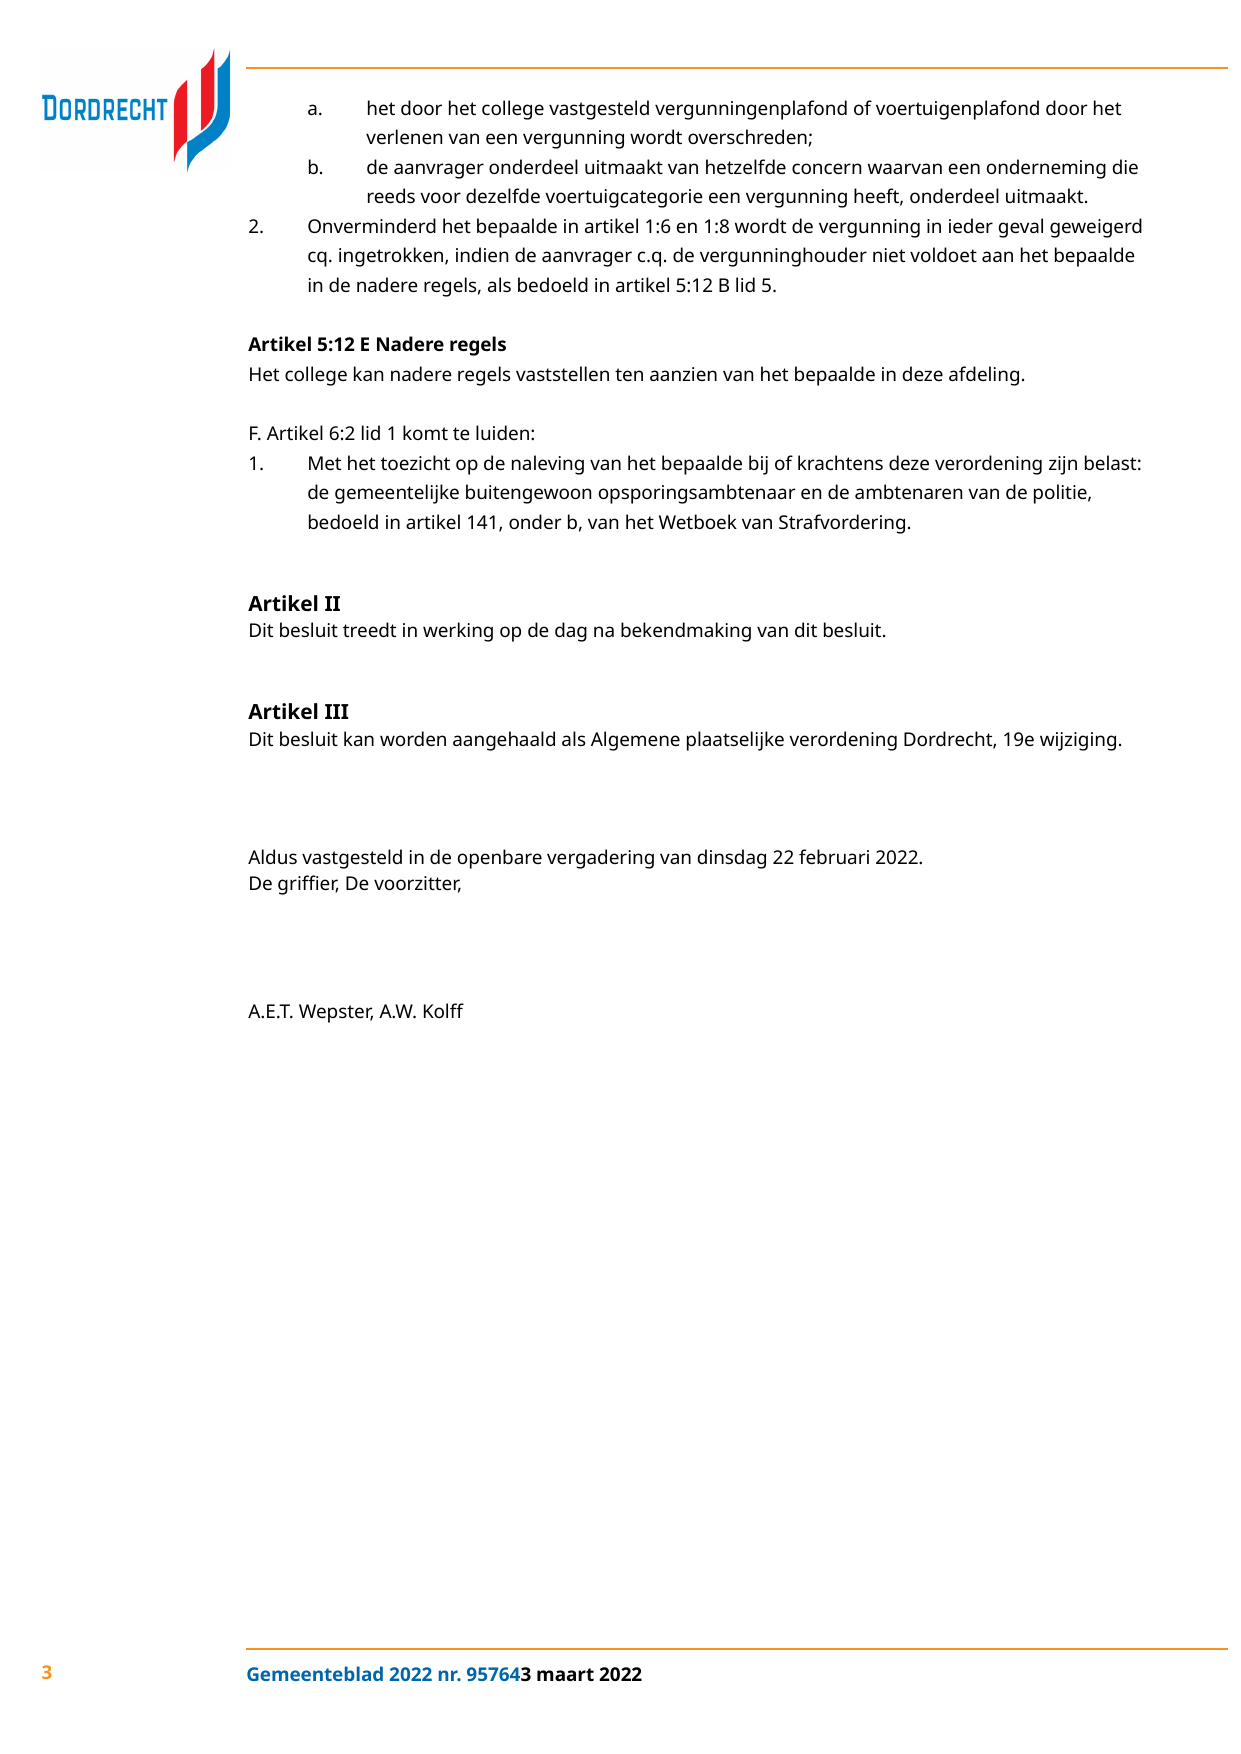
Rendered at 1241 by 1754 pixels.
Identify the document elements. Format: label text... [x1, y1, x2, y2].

text A.E.T. Wepster, A.W. Kolff [248, 998, 1152, 1024]
picture [41, 47, 231, 172]
text Artikel III [248, 697, 1152, 726]
text Aldus vastgesteld in de openbare vergadering van dinsdag 22 februari 2022. [248, 844, 1152, 870]
text Het college kan nadere regels vaststellen ten aanzien van het bepaalde in deze afdeling. [248, 361, 1152, 387]
text Artikel 5:12 E Nadere regels [248, 331, 1152, 357]
list de aanvrager onderdeel uitmaakt van hetzelfde concern waarvan een onderneming die reeds voor dezelfde voertuigcategorie een vergunning heeft, onderdeel uitmaakt. [307, 154, 1152, 209]
text F. Artikel 6:2 lid 1 komt te luiden: [248, 420, 1152, 446]
list Onverminderd het bepaalde in artikel 1:6 en 1:8 wordt de vergunning in ieder geval geweigerd cq. ingetrokken, indien de aanvrager c.q. de vergunninghouder niet voldoet aan het bepaalde in de nadere regels, als bedoeld in artikel 5:12 B lid 5. [248, 213, 1152, 298]
list Met het toezicht op de naleving van het bepaalde bij of krachtens deze verordening zijn belast: de gemeentelijke buitengewoon opsporingsambtenaar en de ambtenaren van de politie, bedoeld in artikel 141, onder b, van het Wetboek van Strafvordering. [248, 450, 1152, 535]
text Artikel II [248, 589, 1152, 617]
list het door het college vastgesteld vergunningenplafond of voertuigenplafond door het verlenen van een vergunning wordt overschreden; [307, 95, 1152, 150]
text Dit besluit treedt in werking op de dag na bekendmaking van dit besluit. [248, 617, 1152, 643]
text Dit besluit kan worden aangehaald als Algemene plaatselijke verordening Dordrecht, 19e wijziging. [248, 726, 1152, 752]
text De griffier, De voorzitter, [248, 870, 1152, 896]
